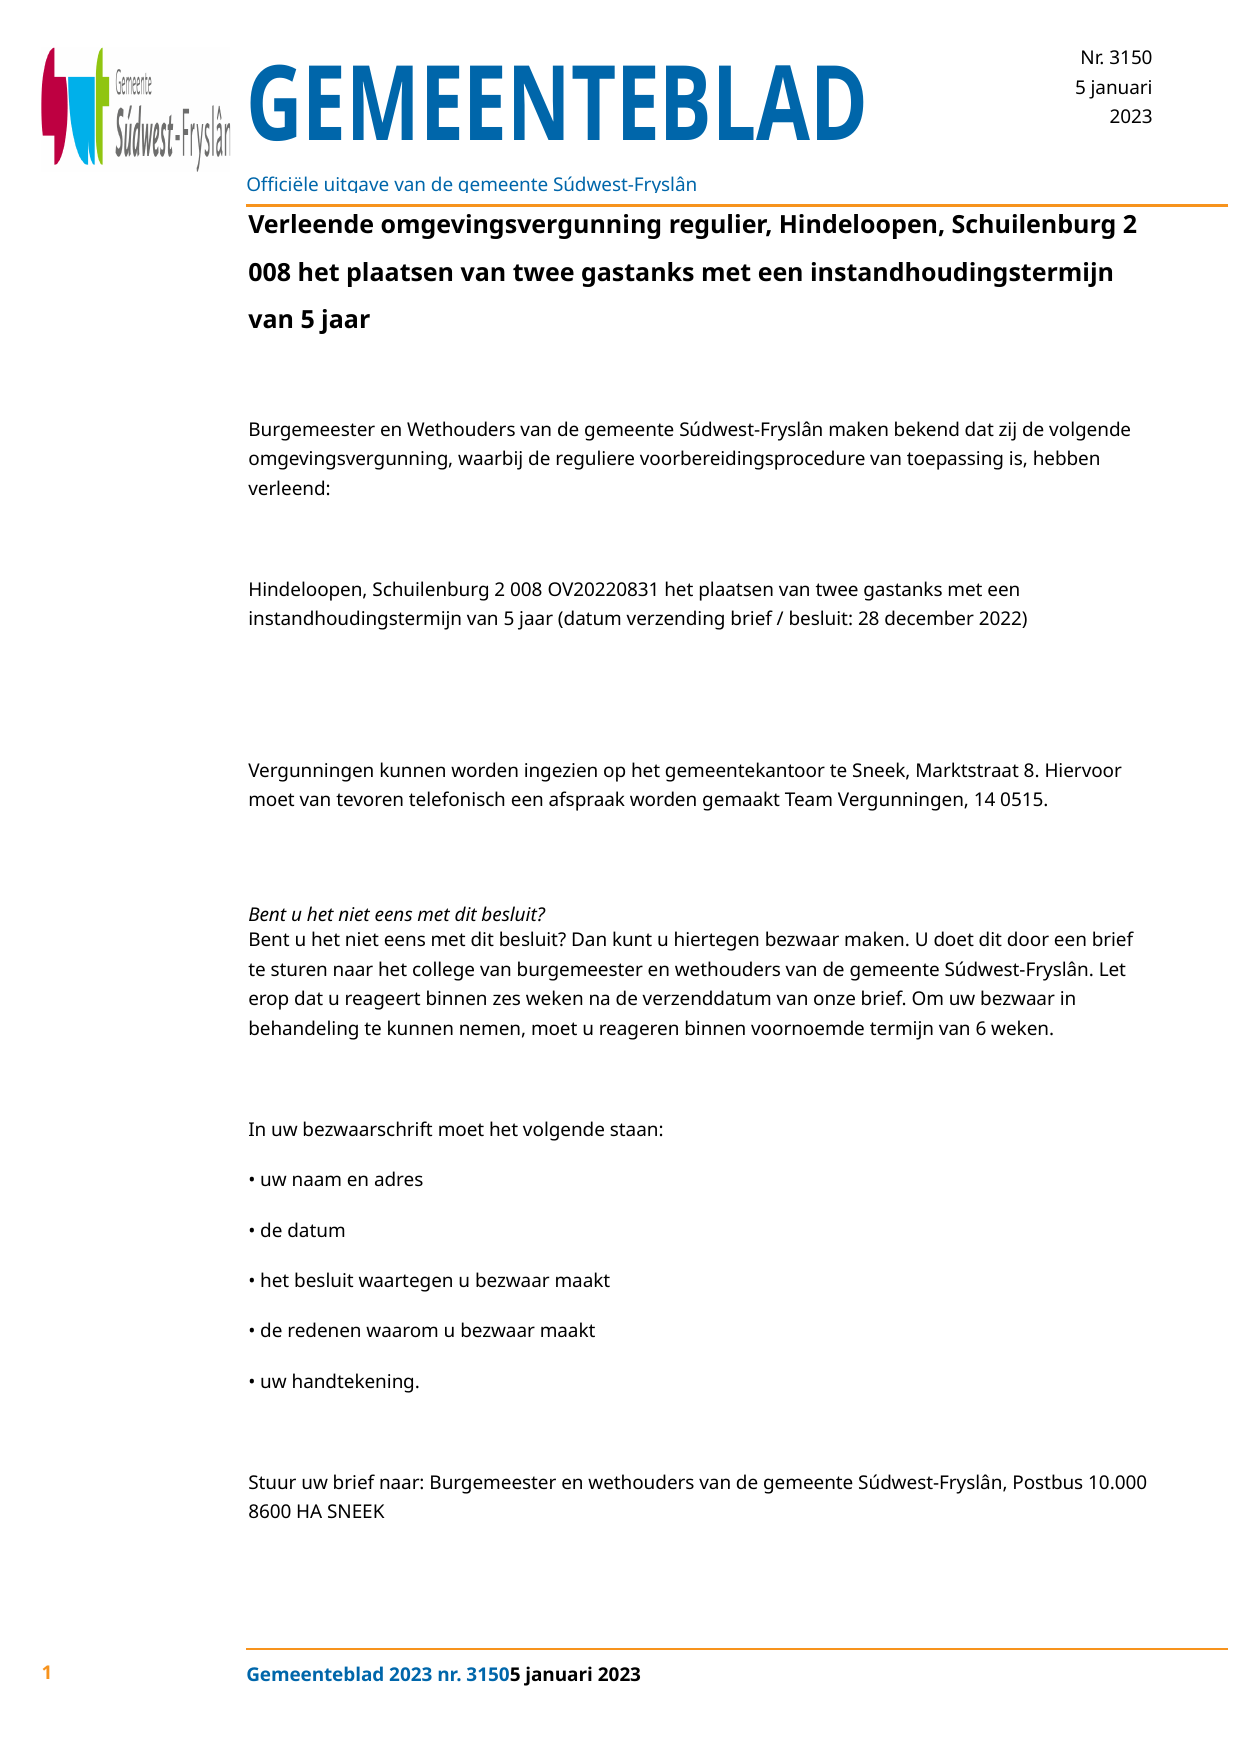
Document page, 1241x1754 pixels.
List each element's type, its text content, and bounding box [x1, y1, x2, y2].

text • de redenen waarom u bezwaar maakt [248, 1318, 1152, 1343]
text In uw bezwaarschrift moet het volgende staan: [248, 1116, 1152, 1142]
text • uw handtekening. [248, 1368, 1152, 1394]
text • uw naam en adres [248, 1166, 1152, 1192]
text Verleende omgevingsvergunning regulier, Hindeloopen, Schuilenburg 2 008 het plaatsen van twee gastanks met een instandhoudingstermijn van 5 jaar [248, 207, 1152, 336]
text Bent u het niet eens met dit besluit? [248, 901, 1152, 926]
text Bent u het niet eens met dit besluit? Dan kunt u hiertegen bezwaar maken. U doet dit door een brief te sturen naar het college van burgemeester en wethouders van de gemeente Súdwest-Fryslân. Let erop dat u reageert binnen zes weken na de verzenddatum van onze brief. Om uw bezwaar in behandeling te kunnen nemen, moet u reageren binnen voornoemde termijn van 6 weken. [248, 926, 1152, 1041]
text Stuur uw brief naar: Burgemeester en wethouders van de gemeente Súdwest-Fryslân, Postbus 10.000 8600 HA SNEEK [248, 1469, 1152, 1524]
picture [41, 47, 231, 172]
text Hindeloopen, Schuilenburg 2 008 OV20220831 het plaatsen van twee gastanks met een instandhoudingstermijn van 5 jaar (datum verzending brief / besluit: 28 december 2022) [248, 576, 1152, 631]
text Burgemeester en Wethouders van de gemeente Súdwest-Fryslân maken bekend dat zij de volgende omgevingsvergunning, waarbij de reguliere voorbereidingsprocedure van toepassing is, hebben verleend: [248, 416, 1152, 501]
text • de datum [248, 1217, 1152, 1243]
text • het besluit waartegen u bezwaar maakt [248, 1267, 1152, 1293]
text Vergunningen kunnen worden ingezien op het gemeentekantoor te Sneek, Marktstraat 8. Hiervoor moet van tevoren telefonisch een afspraak worden gemaakt Team Vergunningen, 14 0515. [248, 757, 1152, 812]
